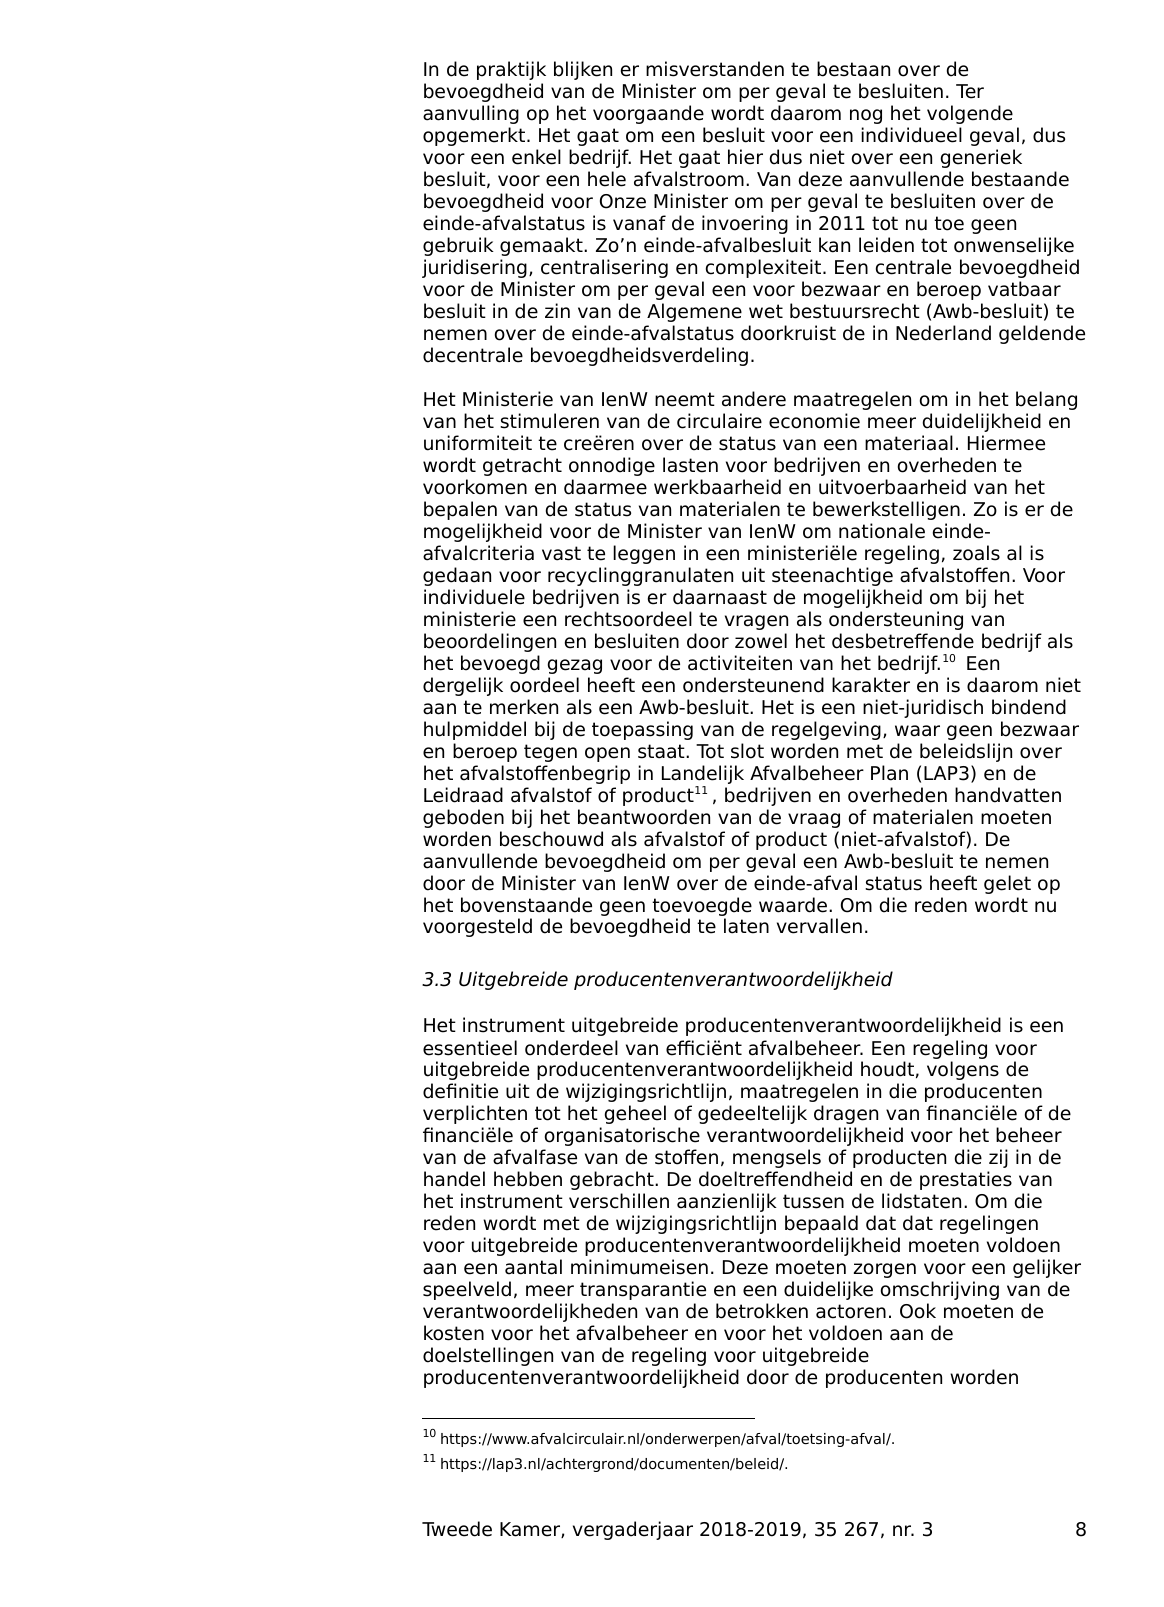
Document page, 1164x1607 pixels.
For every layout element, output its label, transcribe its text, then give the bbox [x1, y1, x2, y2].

subtitle 3.3 Uitgebreide producentenverantwoordelijkheid [422, 968, 1087, 990]
text https://lap3.nl/achtergrond/documenten/beleid/. [422, 1452, 1087, 1474]
text In de praktijk blijken er misverstanden te bestaan over de bevoegdheid van de Minister om per geval te besluiten. Ter aanvulling op het voorgaande wordt daarom nog het volgende opgemerkt. Het gaat om een besluit voor een individueel geval, dus voor een enkel bedrijf. Het gaat hier dus niet over een generiek besluit, voor een hele afvalstroom. Van deze aanvullende bestaande bevoegdheid voor Onze Minister om per geval te besluiten over de einde-afvalstatus is vanaf de invoering in 2011 tot nu toe geen gebruik gemaakt. Zo’n einde-afvalbesluit kan leiden tot onwenselijke juridisering, centralisering en complexiteit. Een centrale bevoegdheid voor de Minister om per geval een voor bezwaar en beroep vatbaar besluit in de zin van de Algemene wet bestuursrecht (Awb-besluit) te nemen over de einde-afvalstatus doorkruist de in Nederland geldende decentrale bevoegdheidsverdeling. [422, 59, 1087, 367]
text Het instrument uitgebreide producentenverantwoordelijkheid is een essentieel onderdeel van efficiënt afvalbeheer. Een regeling voor uitgebreide producentenverantwoordelijkheid houdt, volgens de definitie uit de wijzigingsrichtlijn, maatregelen in die producenten verplichten tot het geheel of gedeeltelijk dragen van financiële of de financiële of organisatorische verantwoordelijkheid voor het beheer van de afvalfase van de stoffen, mengsels of producten die zij in de handel hebben gebracht. De doeltreffendheid en de prestaties van het instrument verschillen aanzienlijk tussen de lidstaten. Om die reden wordt met de wijzigingsrichtlijn bepaald dat dat regelingen voor uitgebreide producentenverantwoordelijkheid moeten voldoen aan een aantal minimumeisen. Deze moeten zorgen voor een gelijker speelveld, meer transparantie en een duidelijke omschrijving van de verantwoordelijkheden van de betrokken actoren. Ook moeten de kosten voor het afvalbeheer en voor het voldoen aan de doelstellingen van de regeling voor uitgebreide producentenverantwoordelijkheid door de producenten worden [422, 1015, 1087, 1389]
text https://www.afvalcirculair.nl/onderwerpen/afval/toetsing-afval/. [422, 1427, 1087, 1449]
text Het Ministerie van IenW neemt andere maatregelen om in het belang van het stimuleren van de circulaire economie meer duidelijkheid en uniformiteit te creëren over de status van een materiaal. Hiermee wordt getracht onnodige lasten voor bedrijven en overheden te voorkomen en daarmee werkbaarheid en uitvoerbaarheid van het bepalen van de status van materialen te bewerkstelligen. Zo is er de mogelijkheid voor de Minister van IenW om nationale einde-afvalcriteria vast te leggen in een ministeriële regeling, zoals al is gedaan voor recyclinggranulaten uit steenachtige afvalstoffen. Voor individuele bedrijven is er daarnaast de mogelijkheid om bij het ministerie een rechtsoordeel te vragen als ondersteuning van beoordelingen en besluiten door zowel het desbetreffende bedrijf als het bevoegd gezag voor de activiteiten van het bedrijf. Een dergelijk oordeel heeft een ondersteunend karakter en is daarom niet aan te merken als een Awb-besluit. Het is een niet-juridisch bindend hulpmiddel bij de toepassing van de regelgeving, waar geen bezwaar en beroep tegen open staat. Tot slot worden met de beleidslijn over het afvalstoffenbegrip in Landelijk Afvalbeheer Plan (LAP3) en de Leidraad afvalstof of product, bedrijven en overheden handvatten geboden bij het beantwoorden van de vraag of materialen moeten worden beschouwd als afvalstof of product (niet-afvalstof). De aanvullende bevoegdheid om per geval een Awb-besluit te nemen door de Minister van IenW over de einde-afval status heeft gelet op het bovenstaande geen toevoegde waarde. Om die reden wordt nu voorgesteld de bevoegdheid te laten vervallen. [422, 389, 1087, 938]
